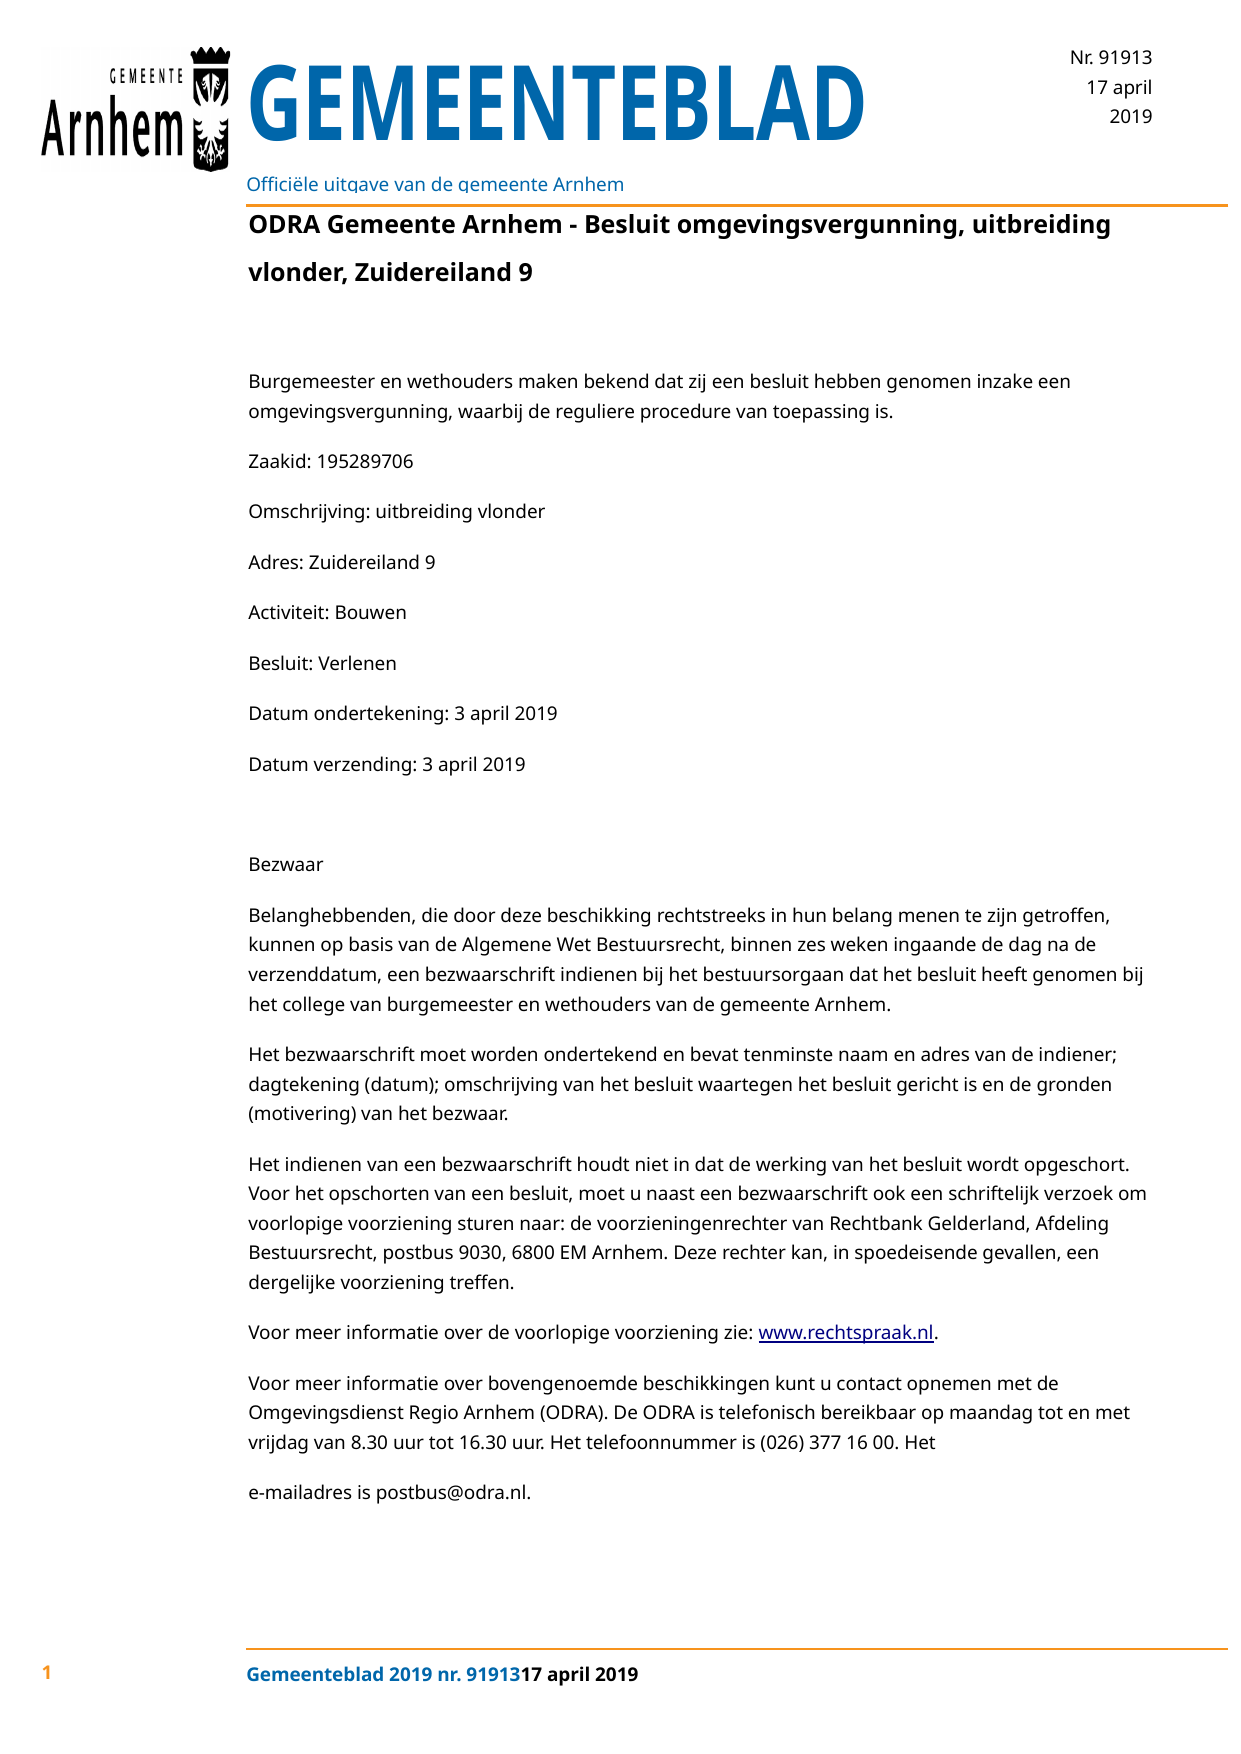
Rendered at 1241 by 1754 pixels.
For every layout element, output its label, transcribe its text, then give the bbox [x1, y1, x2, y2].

text Besluit: Verlenen [248, 650, 1152, 676]
text Voor meer informatie over de voorlopige voorziening zie: www.rechtspraak.nl. [248, 1319, 1152, 1345]
text Datum verzending: 3 april 2019 [248, 751, 1152, 777]
text e-mailadres is postbus@odra.nl. [248, 1479, 1152, 1505]
text Het indienen van een bezwaarschrift houdt niet in dat de werking van het besluit wordt opgeschort. Voor het opschorten van een besluit, moet u naast een bezwaarschrift ook een schriftelijk verzoek om voorlopige voorziening sturen naar: de voorzieningenrechter van Rechtbank Gelderland, Afdeling Bestuursrecht, postbus 9030, 6800 EM Arnhem. Deze rechter kan, in spoedeisende gevallen, een dergelijke voorziening treffen. [248, 1151, 1152, 1295]
text Voor meer informatie over bovengenoemde beschikkingen kunt u contact opnemen met de Omgevingsdienst Regio Arnhem (ODRA). De ODRA is telefonisch bereikbaar op maandag tot en met vrijdag van 8.30 uur tot 16.30 uur. Het telefoonnummer is (026) 377 16 00. Het [248, 1370, 1152, 1455]
text Activiteit: Bouwen [248, 599, 1152, 625]
text Datum ondertekening: 3 april 2019 [248, 700, 1152, 726]
text Omschrijving: uitbreiding vlonder [248, 499, 1152, 524]
text ODRA Gemeente Arnhem - Besluit omgevingsvergunning, uitbreiding vlonder, Zuidereiland 9 [248, 207, 1152, 288]
text Burgemeester en wethouders maken bekend dat zij een besluit hebben genomen inzake een omgevingsvergunning, waarbij de reguliere procedure van toepassing is. [248, 368, 1152, 424]
text Het bezwaarschrift moet worden ondertekend en bevat tenminste naam en adres van de indiener; dagtekening (datum); omschrijving van het besluit waartegen het besluit gericht is en de gronden (motivering) van het bezwaar. [248, 1041, 1152, 1126]
text Zaakid: 195289706 [248, 448, 1152, 474]
text Adres: Zuidereiland 9 [248, 549, 1152, 575]
text Bezwaar [248, 852, 1152, 877]
picture [41, 47, 231, 172]
text Belanghebbenden, die door deze beschikking rechtstreeks in hun belang menen te zijn getroffen, kunnen op basis van de Algemene Wet Bestuursrecht, binnen zes weken ingaande de dag na de verzenddatum, een bezwaarschrift indienen bij het bestuursorgaan dat het besluit heeft genomen bij het college van burgemeester en wethouders van de gemeente Arnhem. [248, 902, 1152, 1017]
